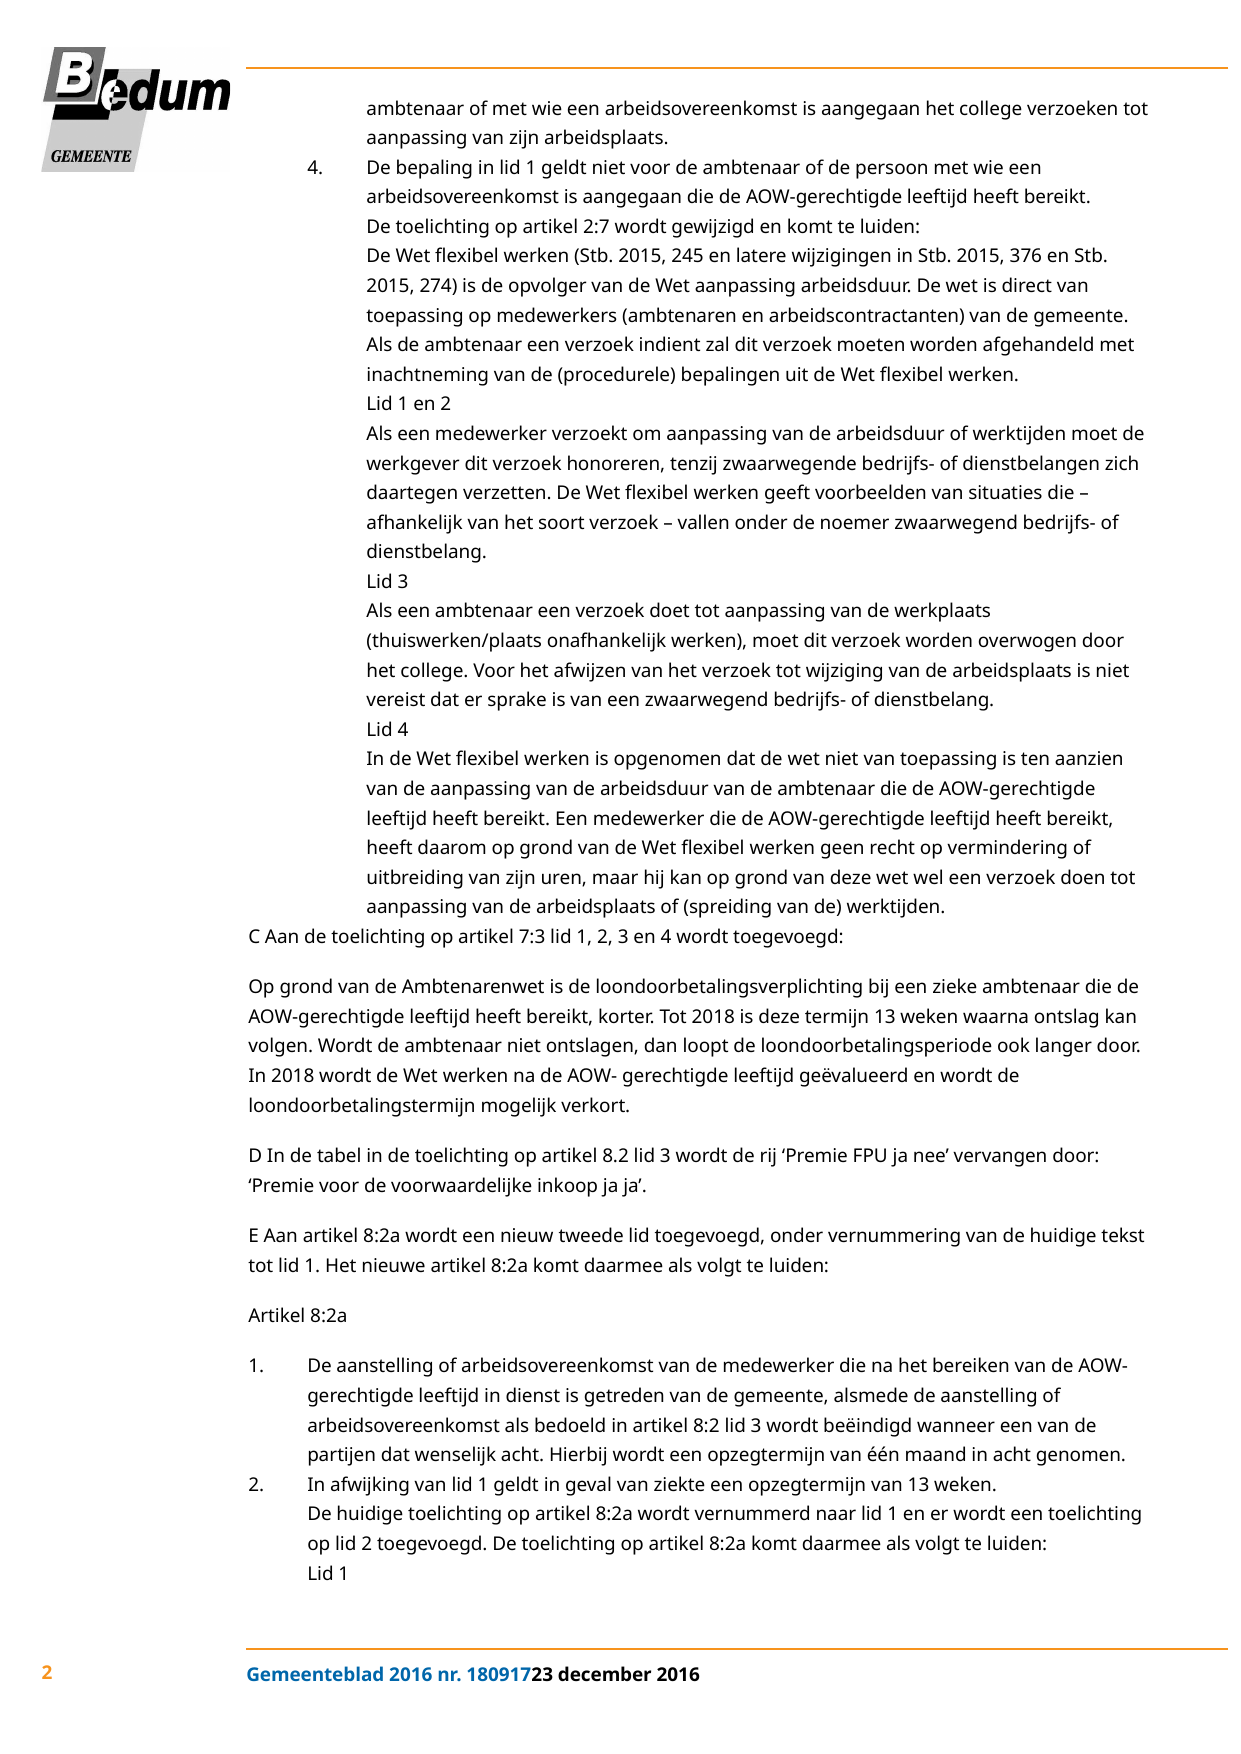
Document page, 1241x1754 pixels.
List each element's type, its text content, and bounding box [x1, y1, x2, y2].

list De bepaling in lid 1 geldt niet voor de ambtenaar of de persoon met wie een arbeidsovereenkomst is aangegaan die de AOW-gerechtigde leeftijd heeft bereikt. [307, 154, 1152, 209]
list Lid 4 [307, 716, 1152, 742]
list De aanstelling of arbeidsovereenkomst van de medewerker die na het bereiken van de AOW-gerechtigde leeftijd in dienst is getreden van de gemeente, alsmede de aanstelling of arbeidsovereenkomst als bedoeld in artikel 8:2 lid 3 wordt beëindigd wanneer een van de partijen dat wenselijk acht. Hierbij wordt een opzegtermijn van één maand in acht genomen. [248, 1353, 1152, 1467]
list ambtenaar of met wie een arbeidsovereenkomst is aangegaan het college verzoeken tot aanpassing van zijn arbeidsplaats. [307, 95, 1152, 150]
text C Aan de toelichting op artikel 7:3 lid 1, 2, 3 en 4 wordt toegevoegd: [248, 923, 1152, 949]
list In afwijking van lid 1 geldt in geval van ziekte een opzegtermijn van 13 weken. [248, 1471, 1152, 1497]
text Op grond van de Ambtenarenwet is de loondoorbetalingsverplichting bij een zieke ambtenaar die de AOW-gerechtigde leeftijd heeft bereikt, korter. Tot 2018 is deze termijn 13 weken waarna ontslag kan volgen. Wordt de ambtenaar niet ontslagen, dan loopt de loondoorbetalingsperiode ook langer door. In 2018 wordt de Wet werken na de AOW- gerechtigde leeftijd geëvalueerd en wordt de loondoorbetalingstermijn mogelijk verkort. [248, 973, 1152, 1118]
picture [41, 47, 231, 172]
list In de Wet flexibel werken is opgenomen dat de wet niet van toepassing is ten aanzien van de aanpassing van de arbeidsduur van de ambtenaar die de AOW-gerechtigde leeftijd heeft bereikt. Een medewerker die de AOW-gerechtigde leeftijd heeft bereikt, heeft daarom op grond van de Wet flexibel werken geen recht op vermindering of uitbreiding van zijn uren, maar hij kan op grond van deze wet wel een verzoek doen tot aanpassing van de arbeidsplaats of (spreiding van de) werktijden. [307, 746, 1152, 919]
list Lid 1 [248, 1560, 1152, 1586]
list Lid 1 en 2 [307, 391, 1152, 416]
text E Aan artikel 8:2a wordt een nieuw tweede lid toegevoegd, onder vernummering van de huidige tekst tot lid 1. Het nieuwe artikel 8:2a komt daarmee als volgt te luiden: [248, 1222, 1152, 1278]
text D In de tabel in de toelichting op artikel 8.2 lid 3 wordt de rij ‘Premie FPU ja nee’ vervangen door: ‘Premie voor de voorwaardelijke inkoop ja ja’. [248, 1142, 1152, 1198]
text Artikel 8:2a [248, 1302, 1152, 1328]
list De huidige toelichting op artikel 8:2a wordt vernummerd naar lid 1 en er wordt een toelichting op lid 2 toegevoegd. De toelichting op artikel 8:2a komt daarmee als volgt te luiden: [248, 1501, 1152, 1556]
list De Wet flexibel werken (Stb. 2015, 245 en latere wijzigingen in Stb. 2015, 376 en Stb. 2015, 274) is de opvolger van de Wet aanpassing arbeidsduur. De wet is direct van toepassing op medewerkers (ambtenaren en arbeidscontractanten) van de gemeente. Als de ambtenaar een verzoek indient zal dit verzoek moeten worden afgehandeld met inachtneming van de (procedurele) bepalingen uit de Wet flexibel werken. [307, 243, 1152, 387]
list Als een medewerker verzoekt om aanpassing van de arbeidsduur of werktijden moet de werkgever dit verzoek honoreren, tenzij zwaarwegende bedrijfs- of dienstbelangen zich daartegen verzetten. De Wet flexibel werken geeft voorbeelden van situaties die – afhankelijk van het soort verzoek – vallen onder de noemer zwaarwegend bedrijfs- of dienstbelang. [307, 420, 1152, 564]
list Als een ambtenaar een verzoek doet tot aanpassing van de werkplaats (thuiswerken/plaats onafhankelijk werken), moet dit verzoek worden overwogen door het college. Voor het afwijzen van het verzoek tot wijziging van de arbeidsplaats is niet vereist dat er sprake is van een zwaarwegend bedrijfs- of dienstbelang. [307, 598, 1152, 712]
list De toelichting op artikel 2:7 wordt gewijzigd en komt te luiden: [307, 213, 1152, 239]
list Lid 3 [307, 568, 1152, 594]
